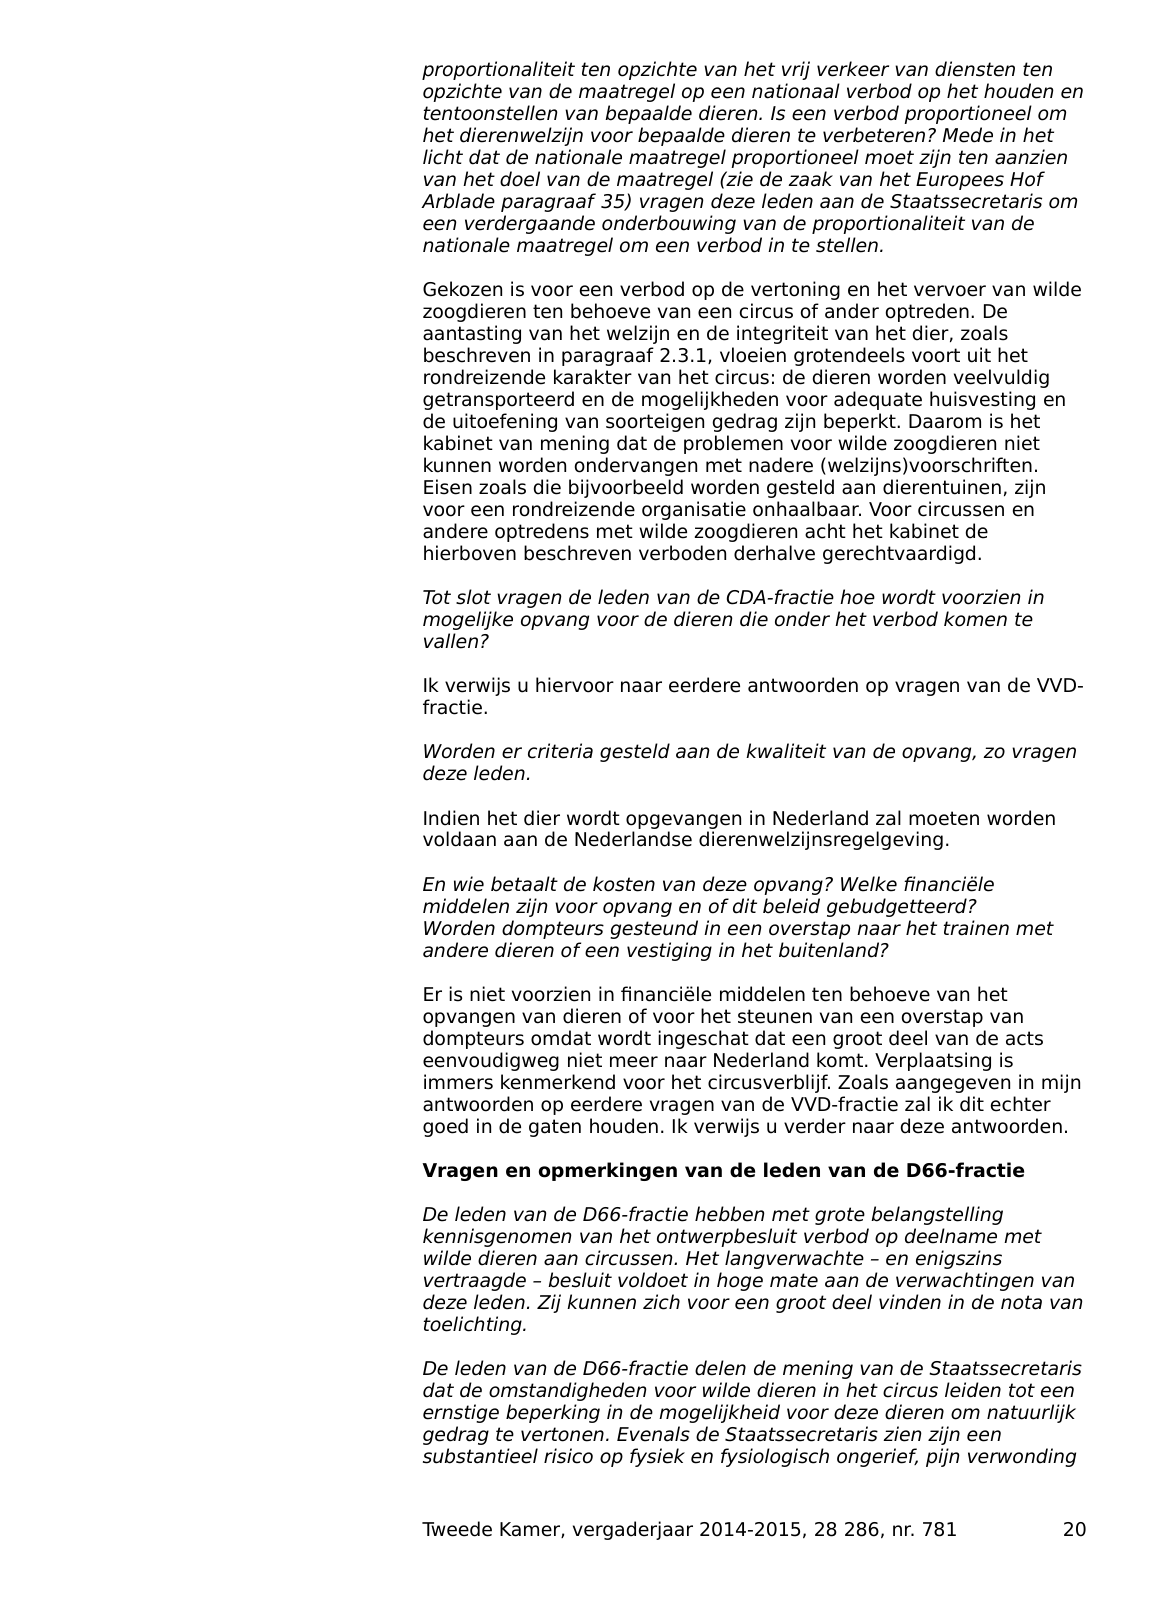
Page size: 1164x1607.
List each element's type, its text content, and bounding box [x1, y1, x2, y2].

text Er is niet voorzien in financiële middelen ten behoeve van het opvangen van dieren of voor het steunen van een overstap van dompteurs omdat wordt ingeschat dat een groot deel van de acts eenvoudigweg niet meer naar Nederland komt. Verplaatsing is immers kenmerkend voor het circusverblijf. Zoals aangegeven in mijn antwoorden op eerdere vragen van de VVD-fractie zal ik dit echter goed in de gaten houden. Ik verwijs u verder naar deze antwoorden. [422, 984, 1087, 1137]
text Worden dompteurs gesteund in een overstap naar het trainen met andere dieren of een vestiging in het buitenland? [422, 917, 1087, 961]
text Tot slot vragen de leden van de CDA-fractie hoe wordt voorzien in mogelijke opvang voor de dieren die onder het verbod komen te vallen? [422, 587, 1087, 653]
text De leden van de D66-fractie delen de mening van de Staatssecretaris dat de omstandigheden voor wilde dieren in het circus leiden tot een ernstige beperking in de mogelijkheid voor deze dieren om natuurlijk gedrag te vertonen. Evenals de Staatssecretaris zien zijn een substantieel risico op fysiek en fysiologisch ongerief, pijn verwonding [422, 1358, 1087, 1468]
text Indien het dier wordt opgevangen in Nederland zal moeten worden voldaan aan de Nederlandse dierenwelzijnsregelgeving. [422, 807, 1087, 851]
subtitle Vragen en opmerkingen van de leden van de D66-fractie [422, 1160, 1087, 1182]
text De leden van de D66-fractie hebben met grote belangstelling kennisgenomen van het ontwerpbesluit verbod op deelname met wilde dieren aan circussen. Het langverwachte – en enigszins vertraagde – besluit voldoet in hoge mate aan de verwachtingen van deze leden. Zij kunnen zich voor een groot deel vinden in de nota van toelichting. [422, 1204, 1087, 1336]
text Worden er criteria gesteld aan de kwaliteit van de opvang, zo vragen deze leden. [422, 741, 1087, 785]
text En wie betaalt de kosten van deze opvang? Welke financiële middelen zijn voor opvang en of dit beleid gebudgetteerd? [422, 873, 1087, 917]
text proportionaliteit ten opzichte van het vrij verkeer van diensten ten opzichte van de maatregel op een nationaal verbod op het houden en tentoonstellen van bepaalde dieren. Is een verbod proportioneel om het dierenwelzijn voor bepaalde dieren te verbeteren? Mede in het licht dat de nationale maatregel proportioneel moet zijn ten aanzien van het doel van de maatregel (zie de zaak van het Europees Hof Arblade paragraaf 35) vragen deze leden aan de Staatssecretaris om een verdergaande onderbouwing van de proportionaliteit van de nationale maatregel om een verbod in te stellen. [422, 59, 1087, 257]
text Gekozen is voor een verbod op de vertoning en het vervoer van wilde zoogdieren ten behoeve van een circus of ander optreden. De aantasting van het welzijn en de integriteit van het dier, zoals beschreven in paragraaf 2.3.1, vloeien grotendeels voort uit het rondreizende karakter van het circus: de dieren worden veelvuldig getransporteerd en de mogelijkheden voor adequate huisvesting en de uitoefening van soorteigen gedrag zijn beperkt. Daarom is het kabinet van mening dat de problemen voor wilde zoogdieren niet kunnen worden ondervangen met nadere (welzijns)voorschriften. Eisen zoals die bijvoorbeeld worden gesteld aan dierentuinen, zijn voor een rondreizende organisatie onhaalbaar. Voor circussen en andere optredens met wilde zoogdieren acht het kabinet de hierboven beschreven verboden derhalve gerechtvaardigd. [422, 279, 1087, 565]
text Ik verwijs u hiervoor naar eerdere antwoorden op vragen van de VVD-fractie. [422, 675, 1087, 719]
